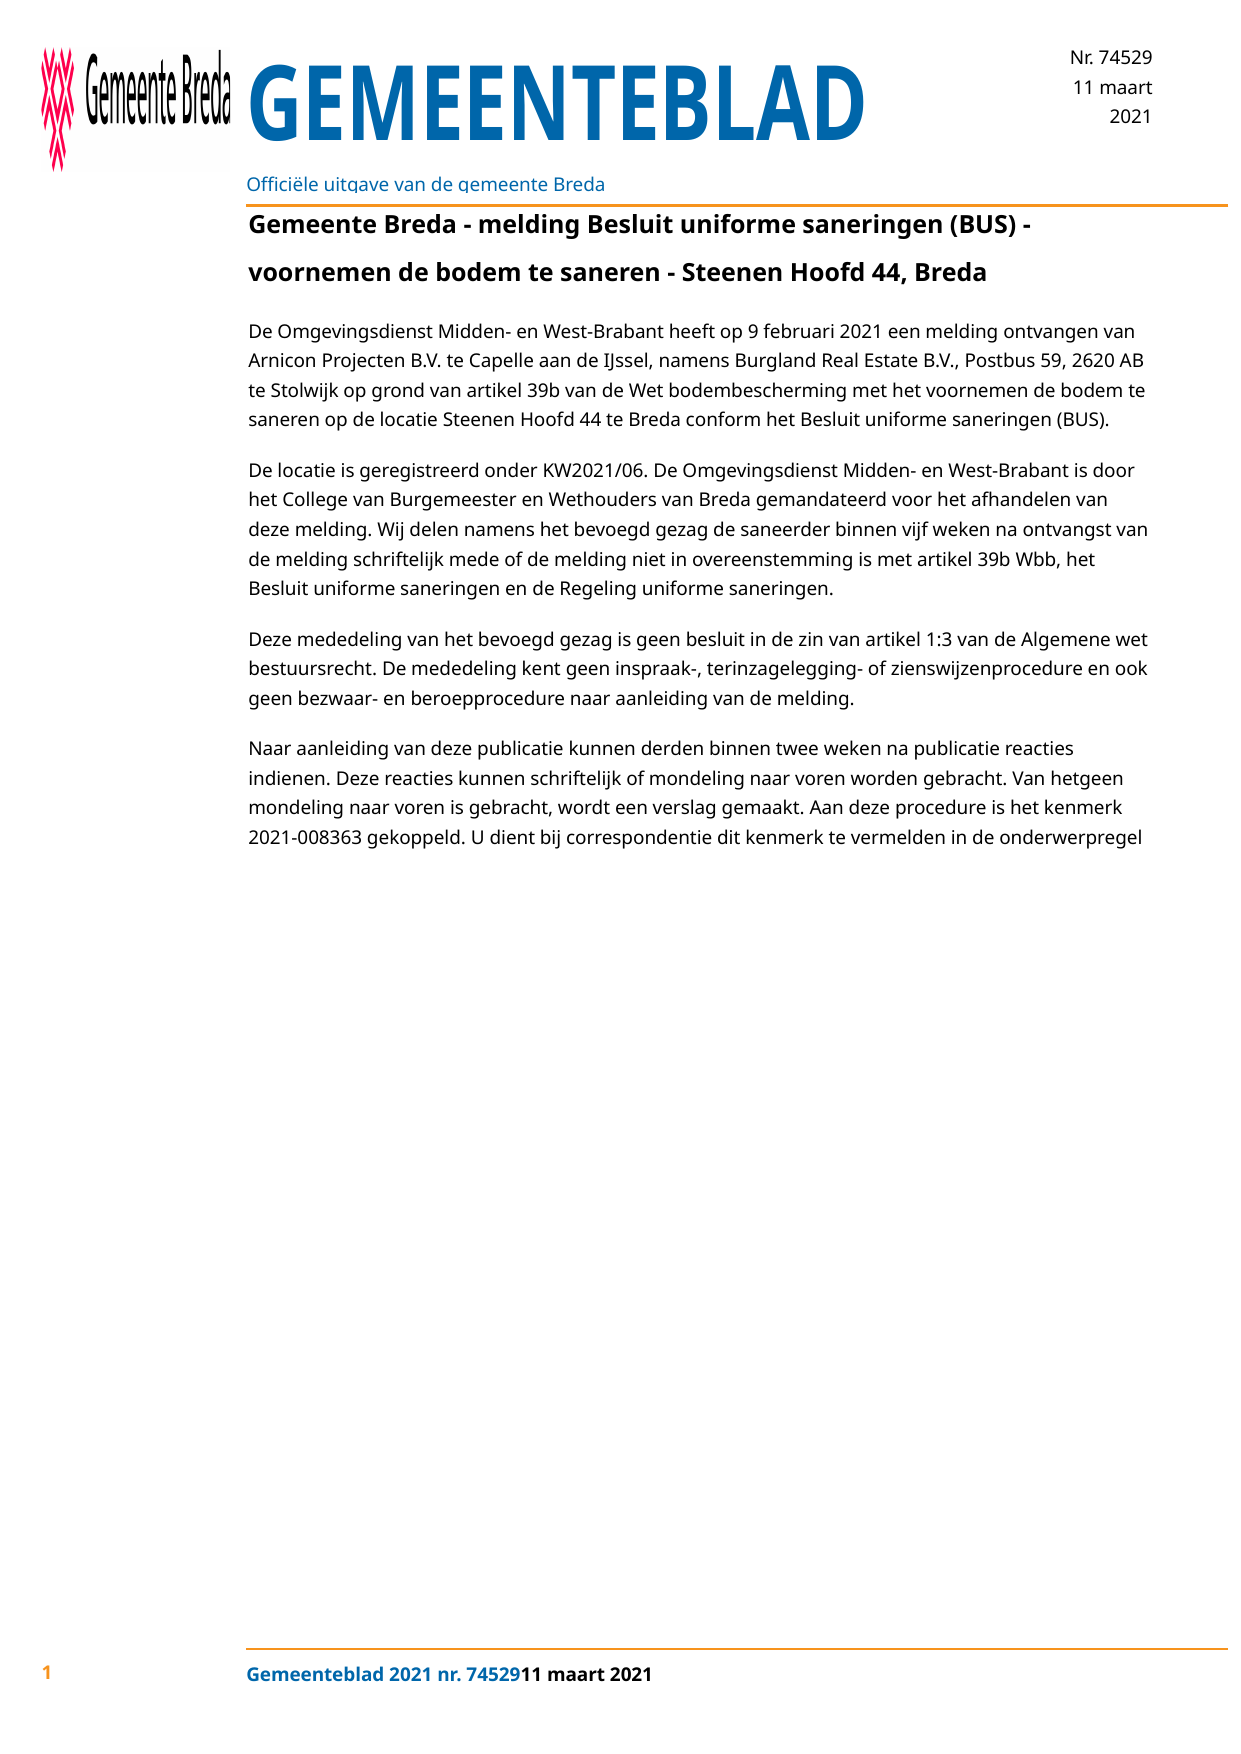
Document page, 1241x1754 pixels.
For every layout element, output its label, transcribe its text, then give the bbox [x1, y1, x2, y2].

text Deze mededeling van het bevoegd gezag is geen besluit in de zin van artikel 1:3 van de Algemene wet bestuursrecht. De mededeling kent geen inspraak-, terinzagelegging- of zienswijzenprocedure en ook geen bezwaar- en beroepprocedure naar aanleiding van de melding. [248, 626, 1152, 711]
text Gemeente Breda - melding Besluit uniforme saneringen (BUS) - voornemen de bodem te saneren - Steenen Hoofd 44, Breda [248, 207, 1152, 288]
text Naar aanleiding van deze publicatie kunnen derden binnen twee weken na publicatie reacties indienen. Deze reacties kunnen schriftelijk of mondeling naar voren worden gebracht. Van hetgeen mondeling naar voren is gebracht, wordt een verslag gemaakt. Aan deze procedure is het kenmerk 2021-008363 gekoppeld. U dient bij correspondentie dit kenmerk te vermelden in de onderwerpregel [248, 735, 1152, 850]
text De locatie is geregistreerd onder KW2021/06. De Omgevingsdienst Midden- en West-Brabant is door het College van Burgemeester en Wethouders van Breda gemandateerd voor het afhandelen van deze melding. Wij delen namens het bevoegd gezag de saneerder binnen vijf weken na ontvangst van de melding schriftelijk mede of de melding niet in overeenstemming is met artikel 39b Wbb, het Besluit uniforme saneringen en de Regeling uniforme saneringen. [248, 457, 1152, 601]
picture [41, 47, 231, 172]
text De Omgevingsdienst Midden- en West-Brabant heeft op 9 februari 2021 een melding ontvangen van Arnicon Projecten B.V. te Capelle aan de IJssel, namens Burgland Real Estate B.V., Postbus 59, 2620 AB te Stolwijk op grond van artikel 39b van de Wet bodembescherming met het voornemen de bodem te saneren op de locatie Steenen Hoofd 44 te Breda conform het Besluit uniforme saneringen (BUS). [248, 318, 1152, 432]
